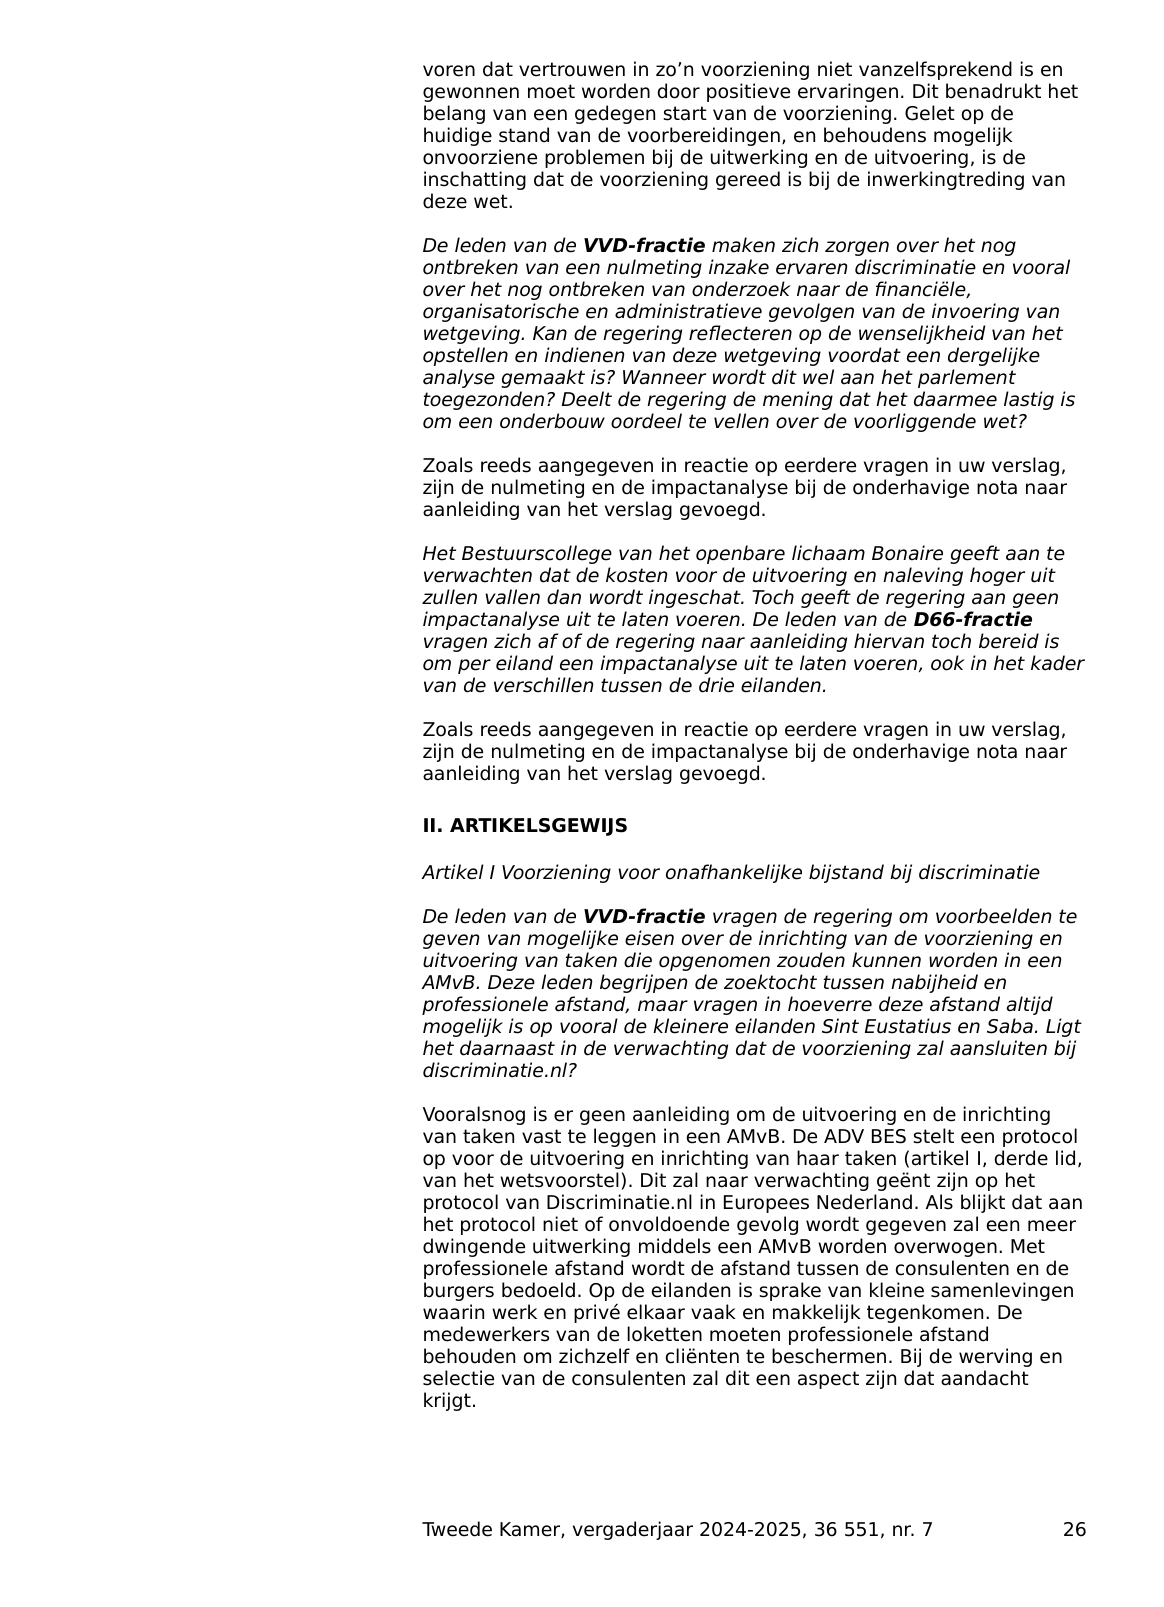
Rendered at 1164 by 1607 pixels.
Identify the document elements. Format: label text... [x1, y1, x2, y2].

subtitle II. ARTIKELSGEWIJS [422, 815, 1087, 837]
text De leden van de VVD-fractie vragen de regering om voorbeelden te geven van mogelijke eisen over de inrichting van de voorziening en uitvoering van taken die opgenomen zouden kunnen worden in een AMvB. Deze leden begrijpen de zoektocht tussen nabijheid en professionele afstand, maar vragen in hoeverre deze afstand altijd mogelijk is op vooral de kleinere eilanden Sint Eustatius en Saba. Ligt het daarnaast in de verwachting dat de voorziening zal aansluiten bij discriminatie.nl? [422, 906, 1087, 1082]
text Vooralsnog is er geen aanleiding om de uitvoering en de inrichting van taken vast te leggen in een AMvB. De ADV BES stelt een protocol op voor de uitvoering en inrichting van haar taken (artikel I, derde lid, van het wetsvoorstel). Dit zal naar verwachting geënt zijn op het protocol van Discriminatie.nl in Europees Nederland. Als blijkt dat aan het protocol niet of onvoldoende gevolg wordt gegeven zal een meer dwingende uitwerking middels een AMvB worden overwogen. Met professionele afstand wordt de afstand tussen de consulenten en de burgers bedoeld. Op de eilanden is sprake van kleine samenlevingen waarin werk en privé elkaar vaak en makkelijk tegenkomen. De medewerkers van de loketten moeten professionele afstand behouden om zichzelf en cliënten te beschermen. Bij de werving en selectie van de consulenten zal dit een aspect zijn dat aandacht krijgt. [422, 1104, 1087, 1412]
text Zoals reeds aangegeven in reactie op eerdere vragen in uw verslag, zijn de nulmeting en de impactanalyse bij de onderhavige nota naar aanleiding van het verslag gevoegd. [422, 719, 1087, 785]
text De leden van de VVD-fractie maken zich zorgen over het nog ontbreken van een nulmeting inzake ervaren discriminatie en vooral over het nog ontbreken van onderzoek naar de financiële, organisatorische en administratieve gevolgen van de invoering van wetgeving. Kan de regering reflecteren op de wenselijkheid van het opstellen en indienen van deze wetgeving voordat een dergelijke analyse gemaakt is? Wanneer wordt dit wel aan het parlement toegezonden? Deelt de regering de mening dat het daarmee lastig is om een onderbouw oordeel te vellen over de voorliggende wet? [422, 235, 1087, 433]
subtitle Artikel I Voorziening voor onafhankelijke bijstand bij discriminatie [422, 862, 1087, 884]
text voren dat vertrouwen in zo’n voorziening niet vanzelfsprekend is en gewonnen moet worden door positieve ervaringen. Dit benadrukt het belang van een gedegen start van de voorziening. Gelet op de huidige stand van de voorbereidingen, en behoudens mogelijk onvoorziene problemen bij de uitwerking en de uitvoering, is de inschatting dat de voorziening gereed is bij de inwerkingtreding van deze wet. [422, 59, 1087, 213]
text Het Bestuurscollege van het openbare lichaam Bonaire geeft aan te verwachten dat de kosten voor de uitvoering en naleving hoger uit zullen vallen dan wordt ingeschat. Toch geeft de regering aan geen impactanalyse uit te laten voeren. De leden van de D66-fractie vragen zich af of de regering naar aanleiding hiervan toch bereid is om per eiland een impactanalyse uit te laten voeren, ook in het kader van de verschillen tussen de drie eilanden. [422, 543, 1087, 697]
text Zoals reeds aangegeven in reactie op eerdere vragen in uw verslag, zijn de nulmeting en de impactanalyse bij de onderhavige nota naar aanleiding van het verslag gevoegd. [422, 455, 1087, 521]
